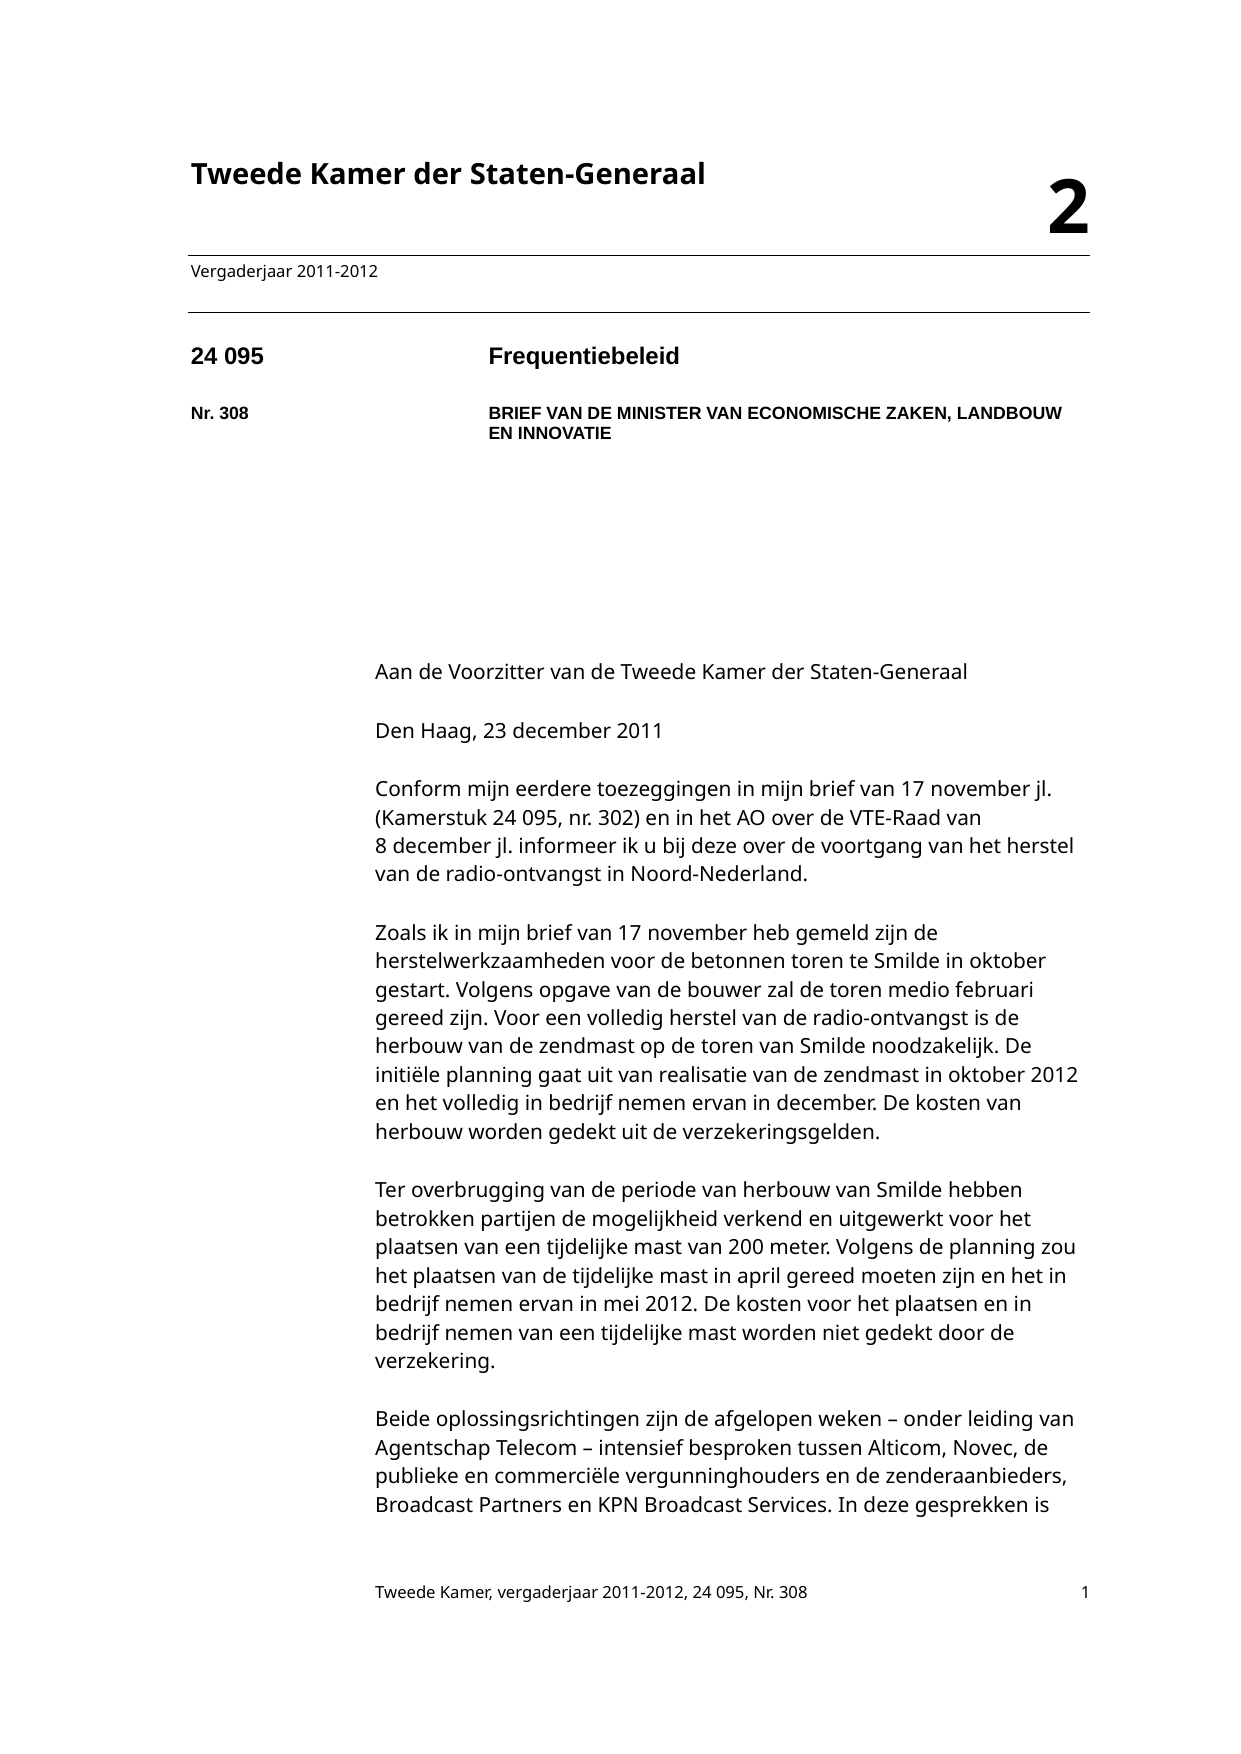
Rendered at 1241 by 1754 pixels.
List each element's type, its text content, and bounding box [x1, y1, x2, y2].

table_cell BRIEF VAN DE MINISTER VAN ECONOMISCHE ZAKEN, LANDBOUW EN INNOVATIE [485, 399, 1090, 539]
table_cell [485, 313, 1090, 339]
table_cell Vergaderjaar 2011-2012 [188, 256, 485, 312]
table_cell 24 095 [188, 339, 485, 399]
text Ter overbrugging van de periode van herbouw van Smilde hebben betrokken partijen de mogelijkheid verkend en uitgewerkt voor het plaatsen van een tijdelijke mast van 200 meter. Volgens de planning zou het plaatsen van de tijdelijke mast in april gereed moeten zijn en het in bedrijf nemen ervan in mei 2012. De kosten voor het plaatsen en in bedrijf nemen van een tijdelijke mast worden niet gedekt door de verzekering. [375, 1175, 1090, 1374]
table_cell [188, 313, 485, 339]
table_cell [485, 256, 1090, 312]
table_cell Nr. 308 [188, 399, 485, 539]
text Conform mijn eerdere toezeggingen in mijn brief van 17 november jl. (Kamerstuk 24 095, nr. 302) en in het AO over de VTE-Raad van 8 december jl. informeer ik u bij deze over de voortgang van het herstel van de radio-ontvangst in Noord-Nederland. [375, 774, 1090, 888]
table_header 2 [910, 150, 1090, 255]
text Zoals ik in mijn brief van 17 november heb gemeld zijn de herstelwerkzaamheden voor de betonnen toren te Smilde in oktober gestart. Volgens opgave van de bouwer zal de toren medio februari gereed zijn. Voor een volledig herstel van de radio-ontvangst is de herbouw van de zendmast op de toren van Smilde noodzakelijk. De initiële planning gaat uit van realisatie van de zendmast in oktober 2012 en het volledig in bedrijf nemen ervan in december. De kosten van herbouw worden gedekt uit de verzekeringsgelden. [375, 918, 1090, 1145]
text Den Haag, 23 december 2011 [375, 716, 1090, 744]
text Aan de Voorzitter van de Tweede Kamer der Staten-Generaal [375, 657, 1090, 686]
table_header Tweede Kamer der Staten-Generaal [188, 150, 909, 255]
text Beide oplossingsrichtingen zijn de afgelopen weken – onder leiding van Agentschap Telecom – intensief besproken tussen Alticom, Novec, de publieke en commerciële vergunninghouders en de zenderaanbieders, Broadcast Partners en KPN Broadcast Services. In deze gesprekken is [375, 1404, 1090, 1518]
table_cell Frequentiebeleid [485, 339, 1090, 399]
